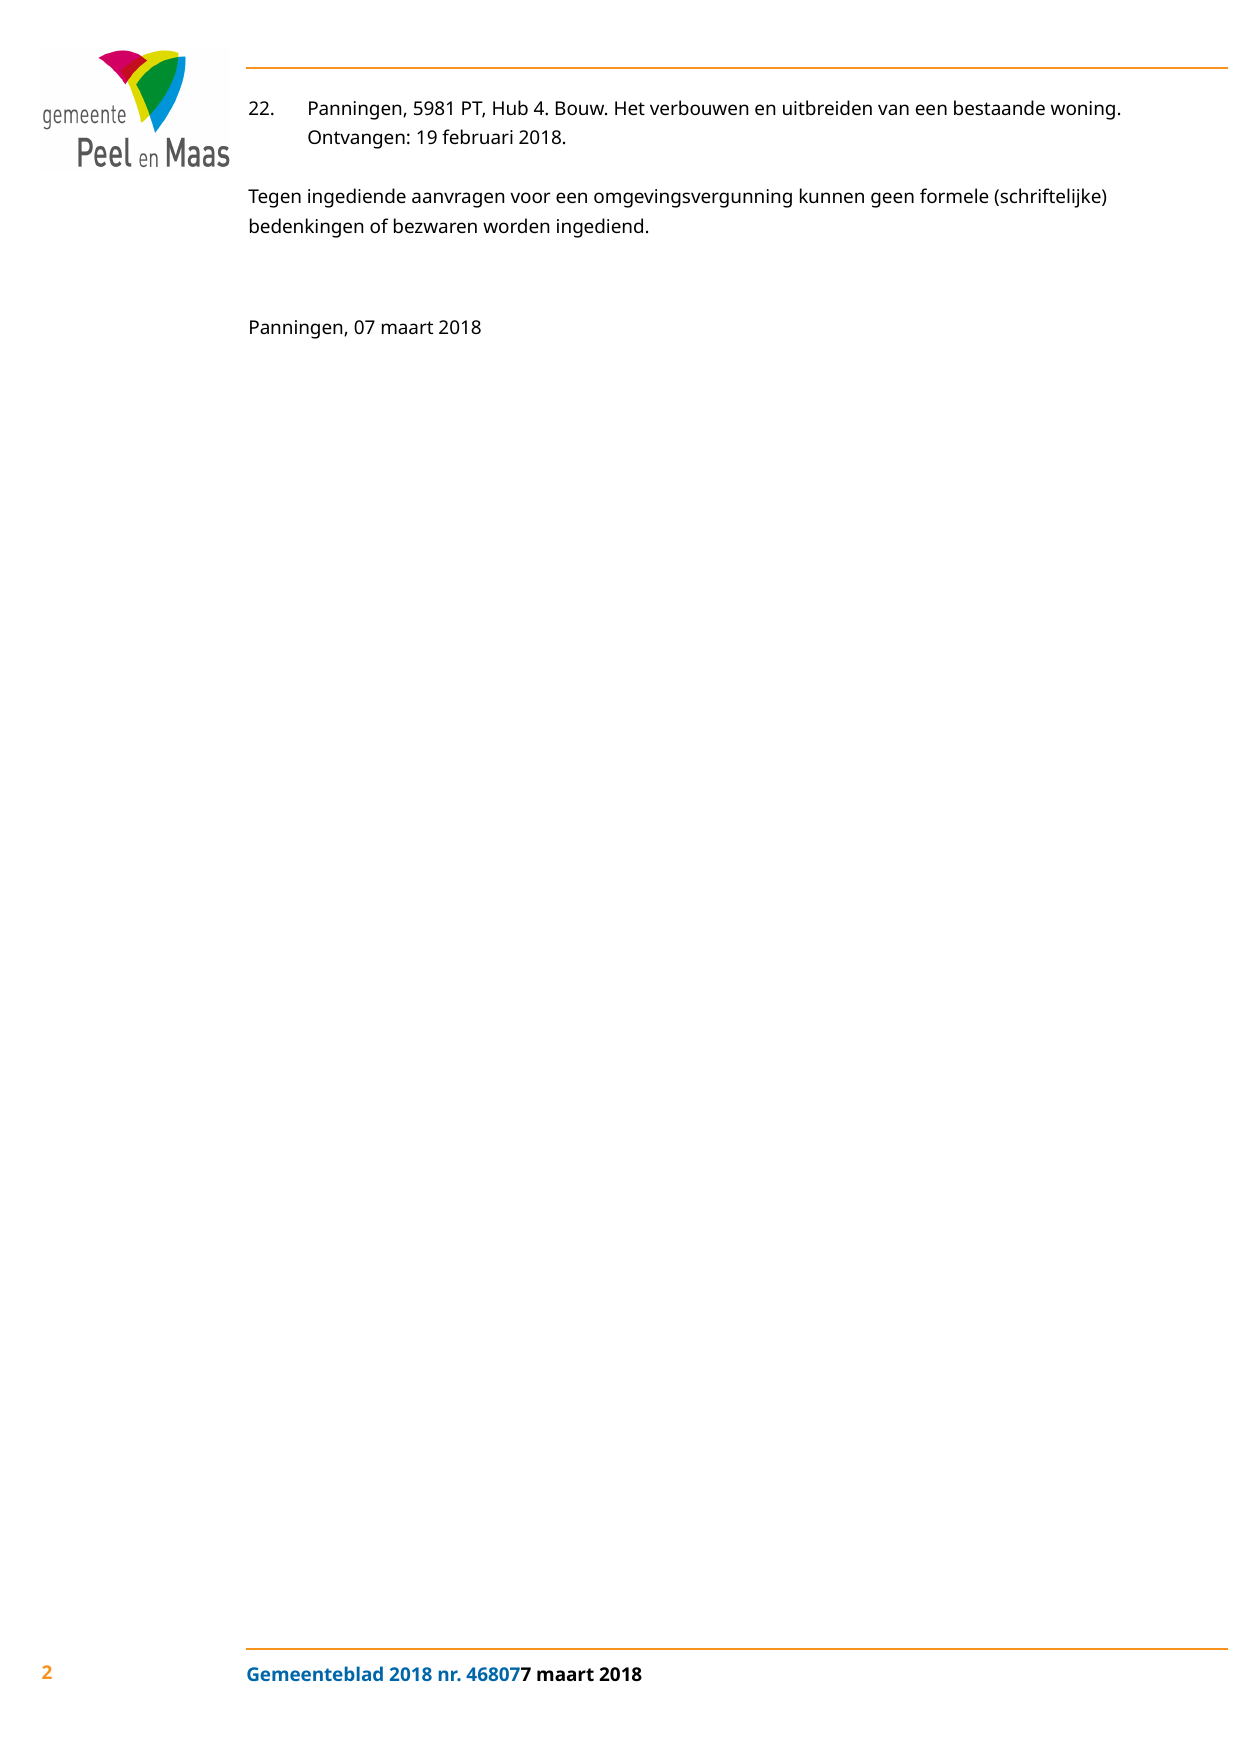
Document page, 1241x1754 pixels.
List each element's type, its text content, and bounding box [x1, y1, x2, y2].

text Tegen ingediende aanvragen voor een omgevingsvergunning kunnen geen formele (schriftelijke) bedenkingen of bezwaren worden ingediend. [248, 183, 1152, 239]
picture [41, 47, 231, 172]
text Panningen, 07 maart 2018 [248, 314, 1152, 340]
list Panningen, 5981 PT, Hub 4. Bouw. Het verbouwen en uitbreiden van een bestaande woning. Ontvangen: 19 februari 2018. [248, 95, 1152, 150]
